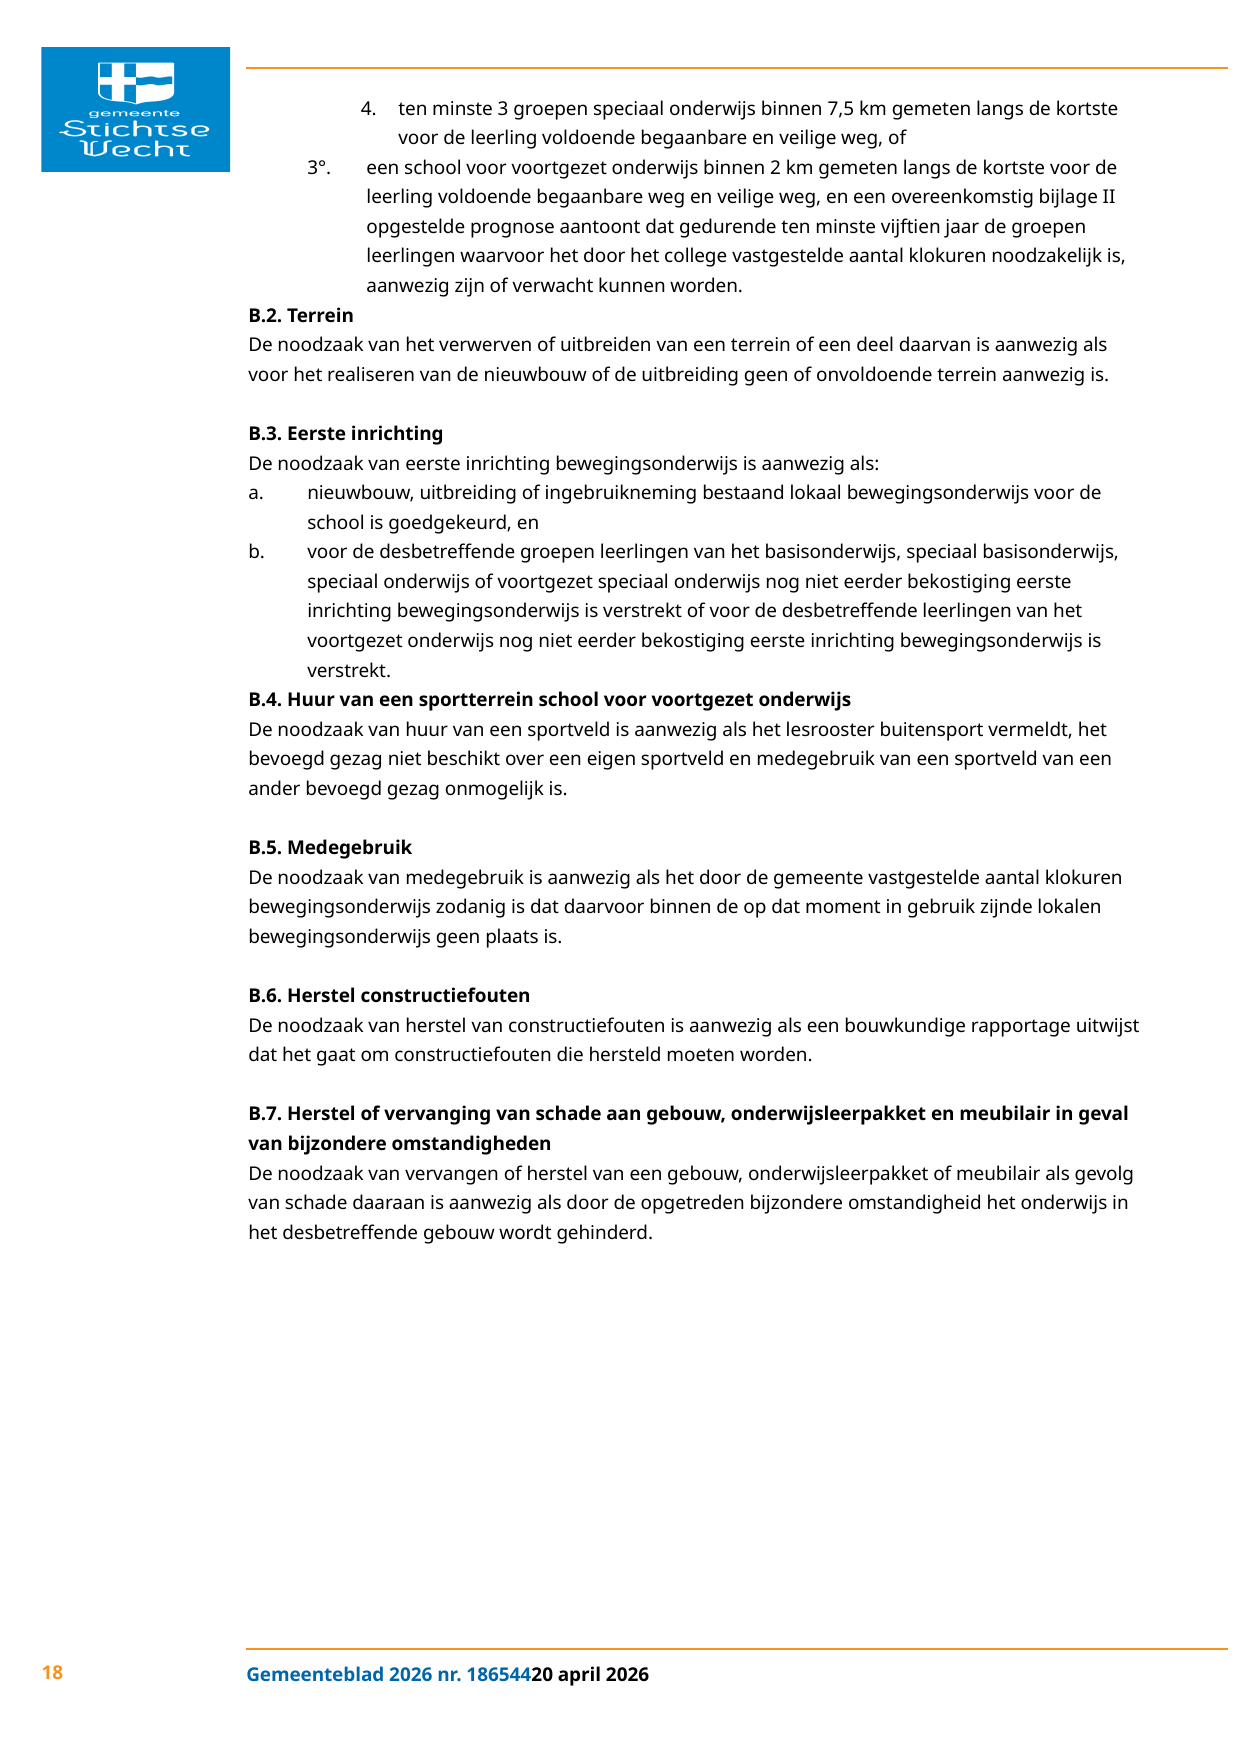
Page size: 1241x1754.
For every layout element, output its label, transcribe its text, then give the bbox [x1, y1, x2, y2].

picture [137, 63, 174, 103]
text De noodzaak van vervangen of herstel van een gebouw, onderwijsleerpakket of meubilair als gevolg van schade daaraan is aanwezig als door de opgetreden bijzondere omstandigheid het onderwijs in het desbetreffende gebouw wordt gehinderd. [248, 1160, 1152, 1245]
list nieuwbouw, uitbreiding of ingebruikneming bestaand lokaal bewegingsonderwijs voor de school is goedgekeurd, en [248, 479, 1152, 535]
list voor de desbetreffende groepen leerlingen van het basisonderwijs, speciaal basisonderwijs, speciaal onderwijs of voortgezet speciaal onderwijs nog niet eerder bekostiging eerste inrichting bewegingsonderwijs is verstrekt of voor de desbetreffende leerlingen van het voortgezet onderwijs nog niet eerder bekostiging eerste inrichting bewegingsonderwijs is verstrekt. [248, 538, 1152, 683]
text De noodzaak van herstel van constructiefouten is aanwezig als een bouwkundige rapportage uitwijst dat het gaat om constructiefouten die hersteld moeten worden. [248, 1012, 1152, 1067]
text De noodzaak van het verwerven of uitbreiden van een terrein of een deel daarvan is aanwezig als voor het realiseren van de nieuwbouw of de uitbreiding geen of onvoldoende terrein aanwezig is. [248, 331, 1152, 387]
picture [99, 63, 135, 101]
text De noodzaak van medegebruik is aanwezig als het door de gemeente vastgestelde aantal klokuren bewegingsonderwijs zodanig is dat daarvoor binnen de op dat moment in gebruik zijnde lokalen bewegingsonderwijs geen plaats is. [248, 864, 1152, 949]
text De noodzaak van eerste inrichting bewegingsonderwijs is aanwezig als: [248, 450, 1152, 476]
list een school voor voortgezet onderwijs binnen 2 km gemeten langs de kortste voor de leerling voldoende begaanbare weg en veilige weg, en een overeenkomstig bijlage II opgestelde prognose aantoont dat gedurende ten minste vijftien jaar de groepen leerlingen waarvoor het door het college vastgestelde aantal klokuren noodzakelijk is, aanwezig zijn of verwacht kunnen worden. [307, 154, 1152, 298]
text B.5. Medegebruik [248, 834, 1152, 860]
text B.7. Herstel of vervanging van schade aan gebouw, onderwijsleerpakket en meubilair in geval van bijzondere omstandigheden [248, 1101, 1152, 1156]
text B.6. Herstel constructiefouten [248, 982, 1152, 1008]
text De noodzaak van huur van een sportveld is aanwezig als het lesrooster buitensport vermeldt, het bevoegd gezag niet beschikt over een eigen sportveld en medegebruik van een sportveld van een ander bevoegd gezag onmogelijk is. [248, 716, 1152, 801]
text B.3. Eerste inrichting [248, 420, 1152, 446]
text B.2. Terrein [248, 302, 1152, 328]
text B.4. Huur van een sportterrein school voor voortgezet onderwijs [248, 686, 1152, 712]
list ten minste 3 groepen speciaal onderwijs binnen 7,5 km gemeten langs de kortste voor de leerling voldoende begaanbare en veilige weg, of [361, 95, 1152, 150]
